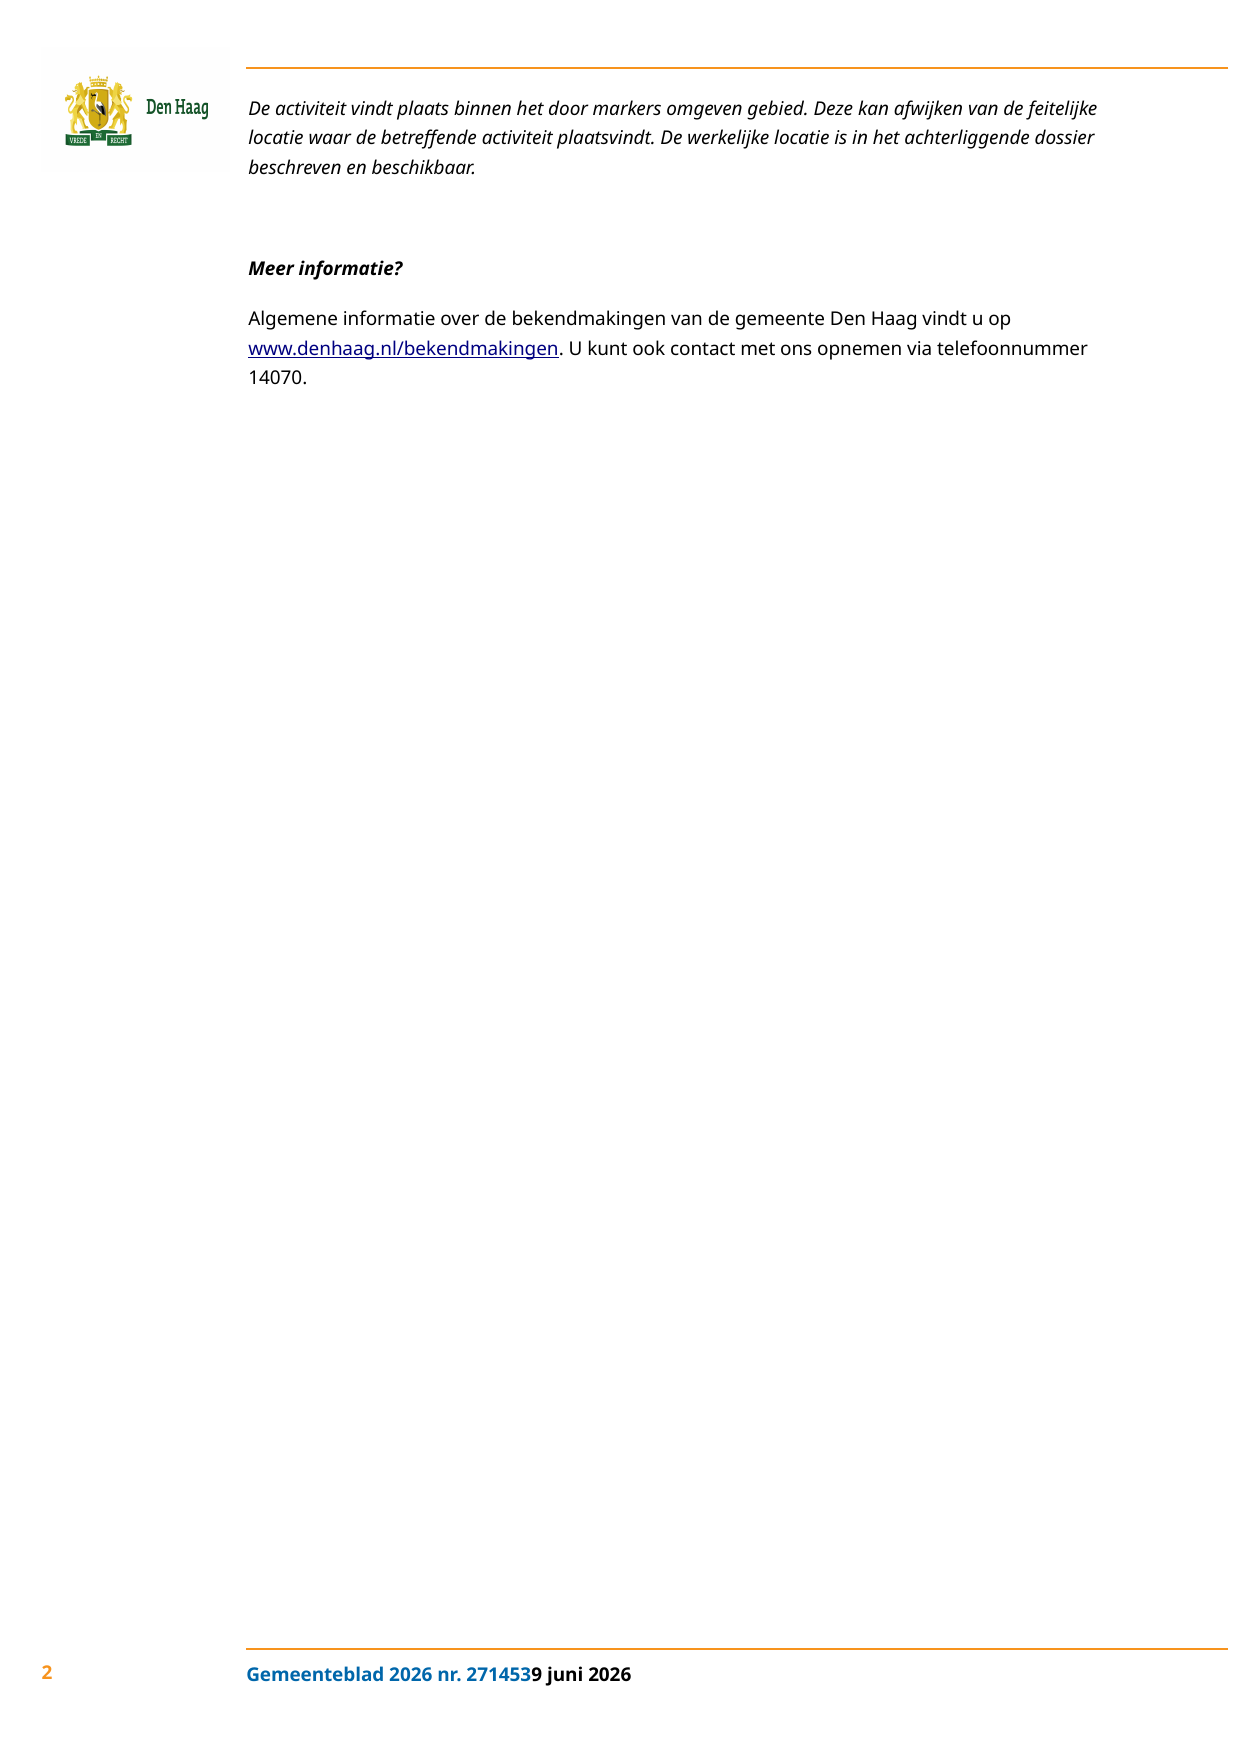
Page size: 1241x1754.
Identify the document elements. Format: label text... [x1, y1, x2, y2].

picture [41, 47, 231, 172]
text Algemene informatie over de bekendmakingen van de gemeente Den Haag vindt u op www.denhaag.nl/bekendmakingen. U kunt ook contact met ons opnemen via telefoonnummer 14070. [248, 305, 1152, 390]
text Meer informatie? [248, 255, 1152, 281]
text De activiteit vindt plaats binnen het door markers omgeven gebied. Deze kan afwijken van de feitelijke locatie waar de betreffende activiteit plaatsvindt. De werkelijke locatie is in het achterliggende dossier beschreven en beschikbaar. [248, 95, 1152, 180]
